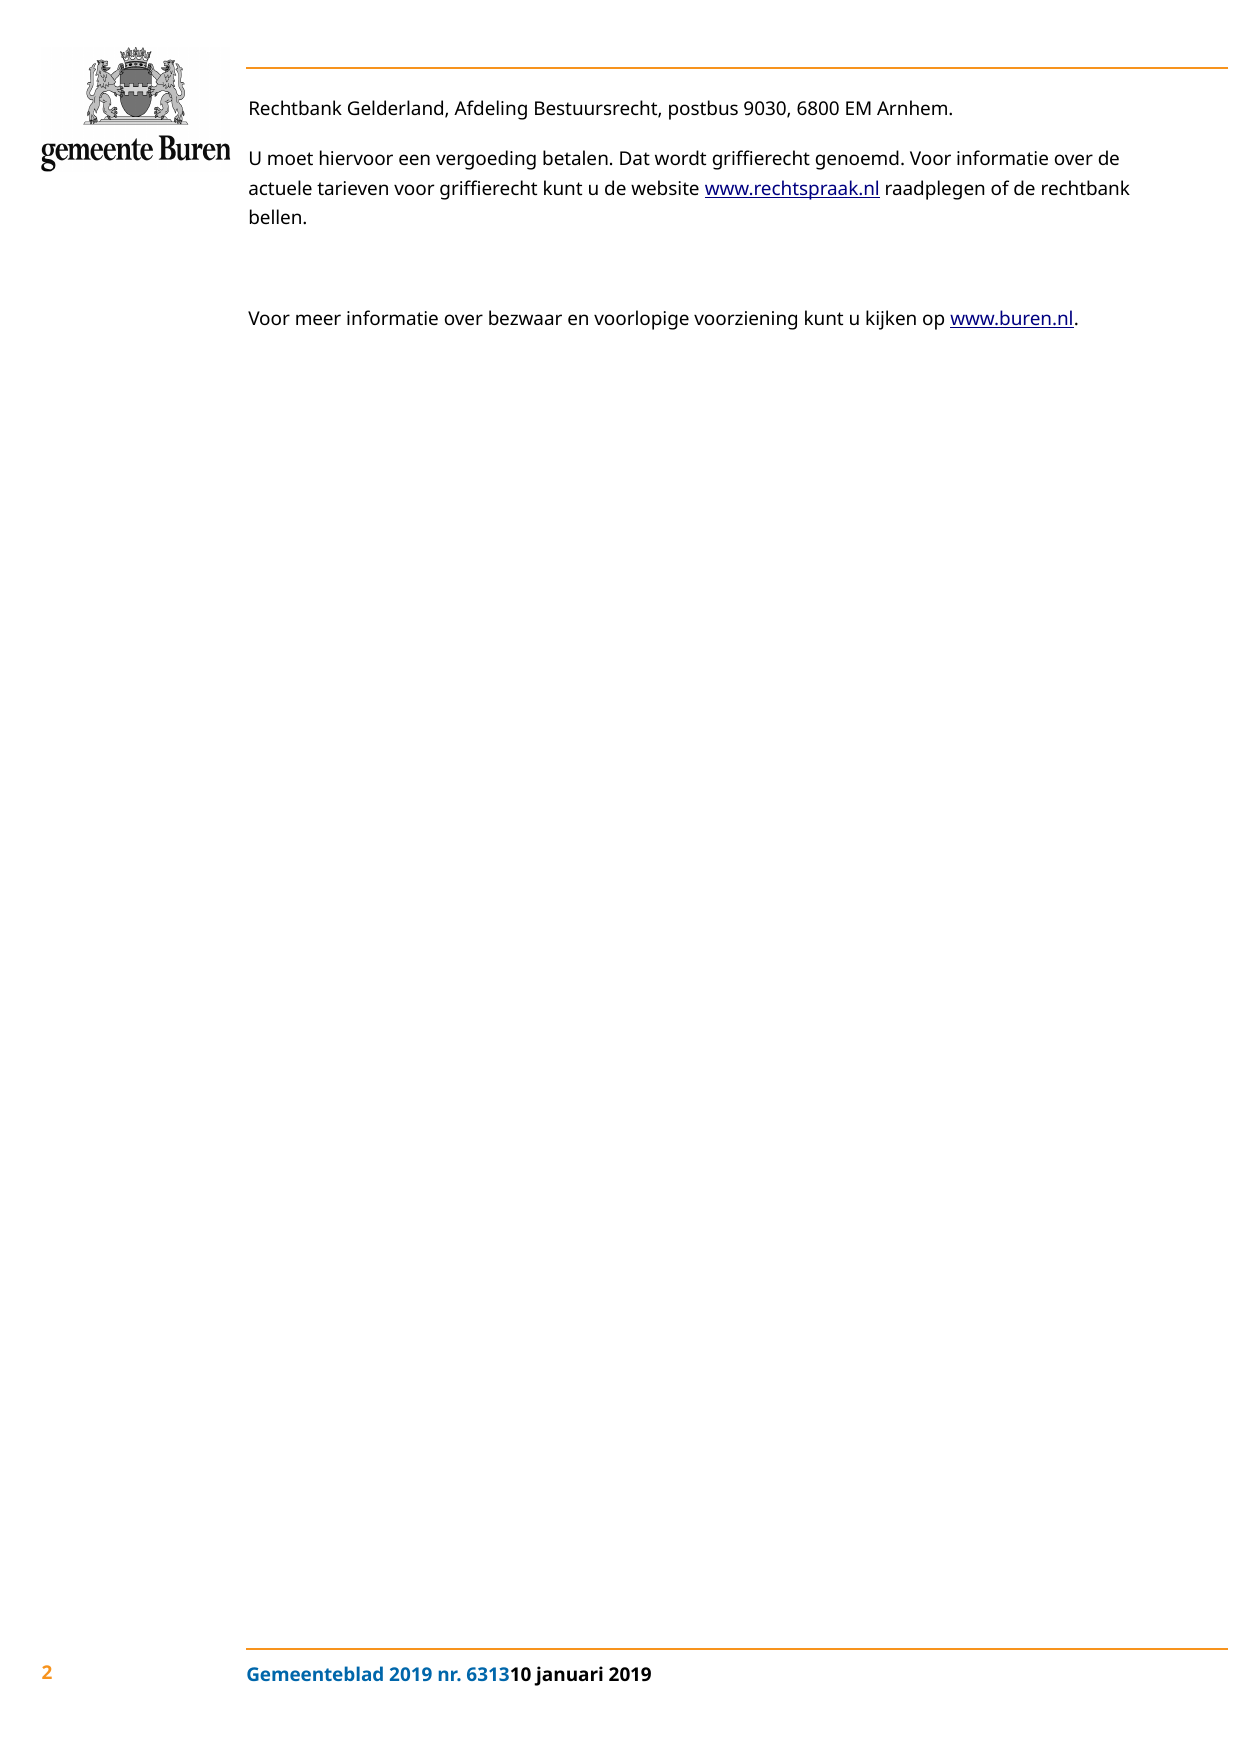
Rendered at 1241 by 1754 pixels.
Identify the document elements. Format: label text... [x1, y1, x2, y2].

text U moet hiervoor een vergoeding betalen. Dat wordt griffierecht genoemd. Voor informatie over de actuele tarieven voor griffierecht kunt u de website www.rechtspraak.nl raadplegen of de rechtbank bellen. [248, 145, 1152, 230]
text Voor meer informatie over bezwaar en voorlopige voorziening kunt u kijken op www.buren.nl. [248, 305, 1152, 331]
picture [41, 47, 231, 172]
text Rechtbank Gelderland, Afdeling Bestuursrecht, postbus 9030, 6800 EM Arnhem. [248, 95, 1152, 121]
